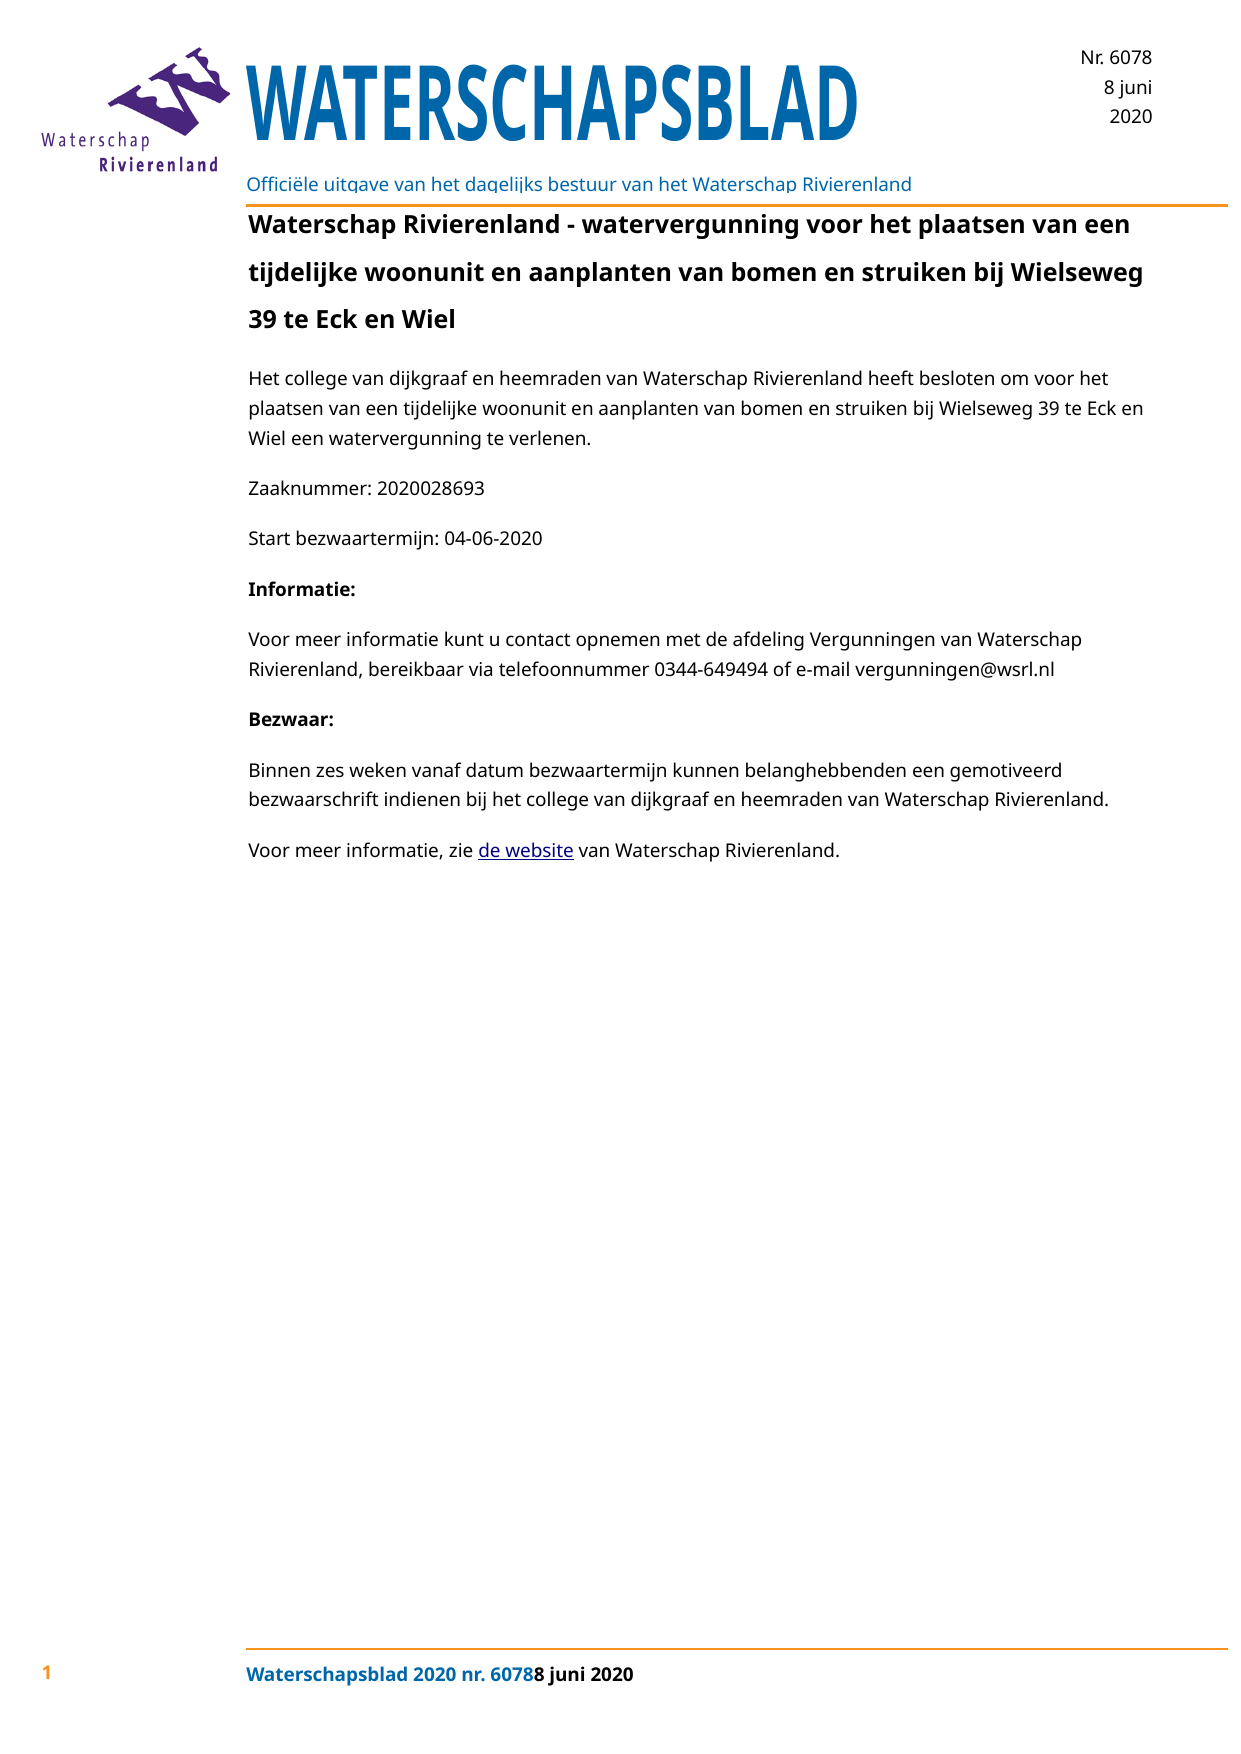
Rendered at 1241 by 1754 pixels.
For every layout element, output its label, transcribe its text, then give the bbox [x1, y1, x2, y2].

text Bezwaar: [248, 706, 1152, 732]
text Voor meer informatie kunt u contact opnemen met de afdeling Vergunningen van Waterschap Rivierenland, bereikbaar via telefoonnummer 0344-649494 of e-mail vergunningen@wsrl.nl [248, 626, 1152, 682]
text Start bezwaartermijn: 04-06-2020 [248, 526, 1152, 551]
text Het college van dijkgraaf en heemraden van Waterschap Rivierenland heeft besloten om voor het plaatsen van een tijdelijke woonunit en aanplanten van bomen en struiken bij Wielseweg 39 te Eck en Wiel een watervergunning te verlenen. [248, 366, 1152, 450]
text Voor meer informatie, zie de website van Waterschap Rivierenland. [248, 837, 1152, 862]
text Zaaknummer: 2020028693 [248, 475, 1152, 501]
text Waterschap Rivierenland - watervergunning voor het plaatsen van een tijdelijke woonunit en aanplanten van bomen en struiken bij Wielseweg 39 te Eck en Wiel [248, 207, 1152, 336]
picture [41, 47, 231, 172]
text Informatie: [248, 576, 1152, 602]
text Binnen zes weken vanaf datum bezwaartermijn kunnen belanghebbenden een gemotiveerd bezwaarschrift indienen bij het college van dijkgraaf en heemraden van Waterschap Rivierenland. [248, 757, 1152, 812]
